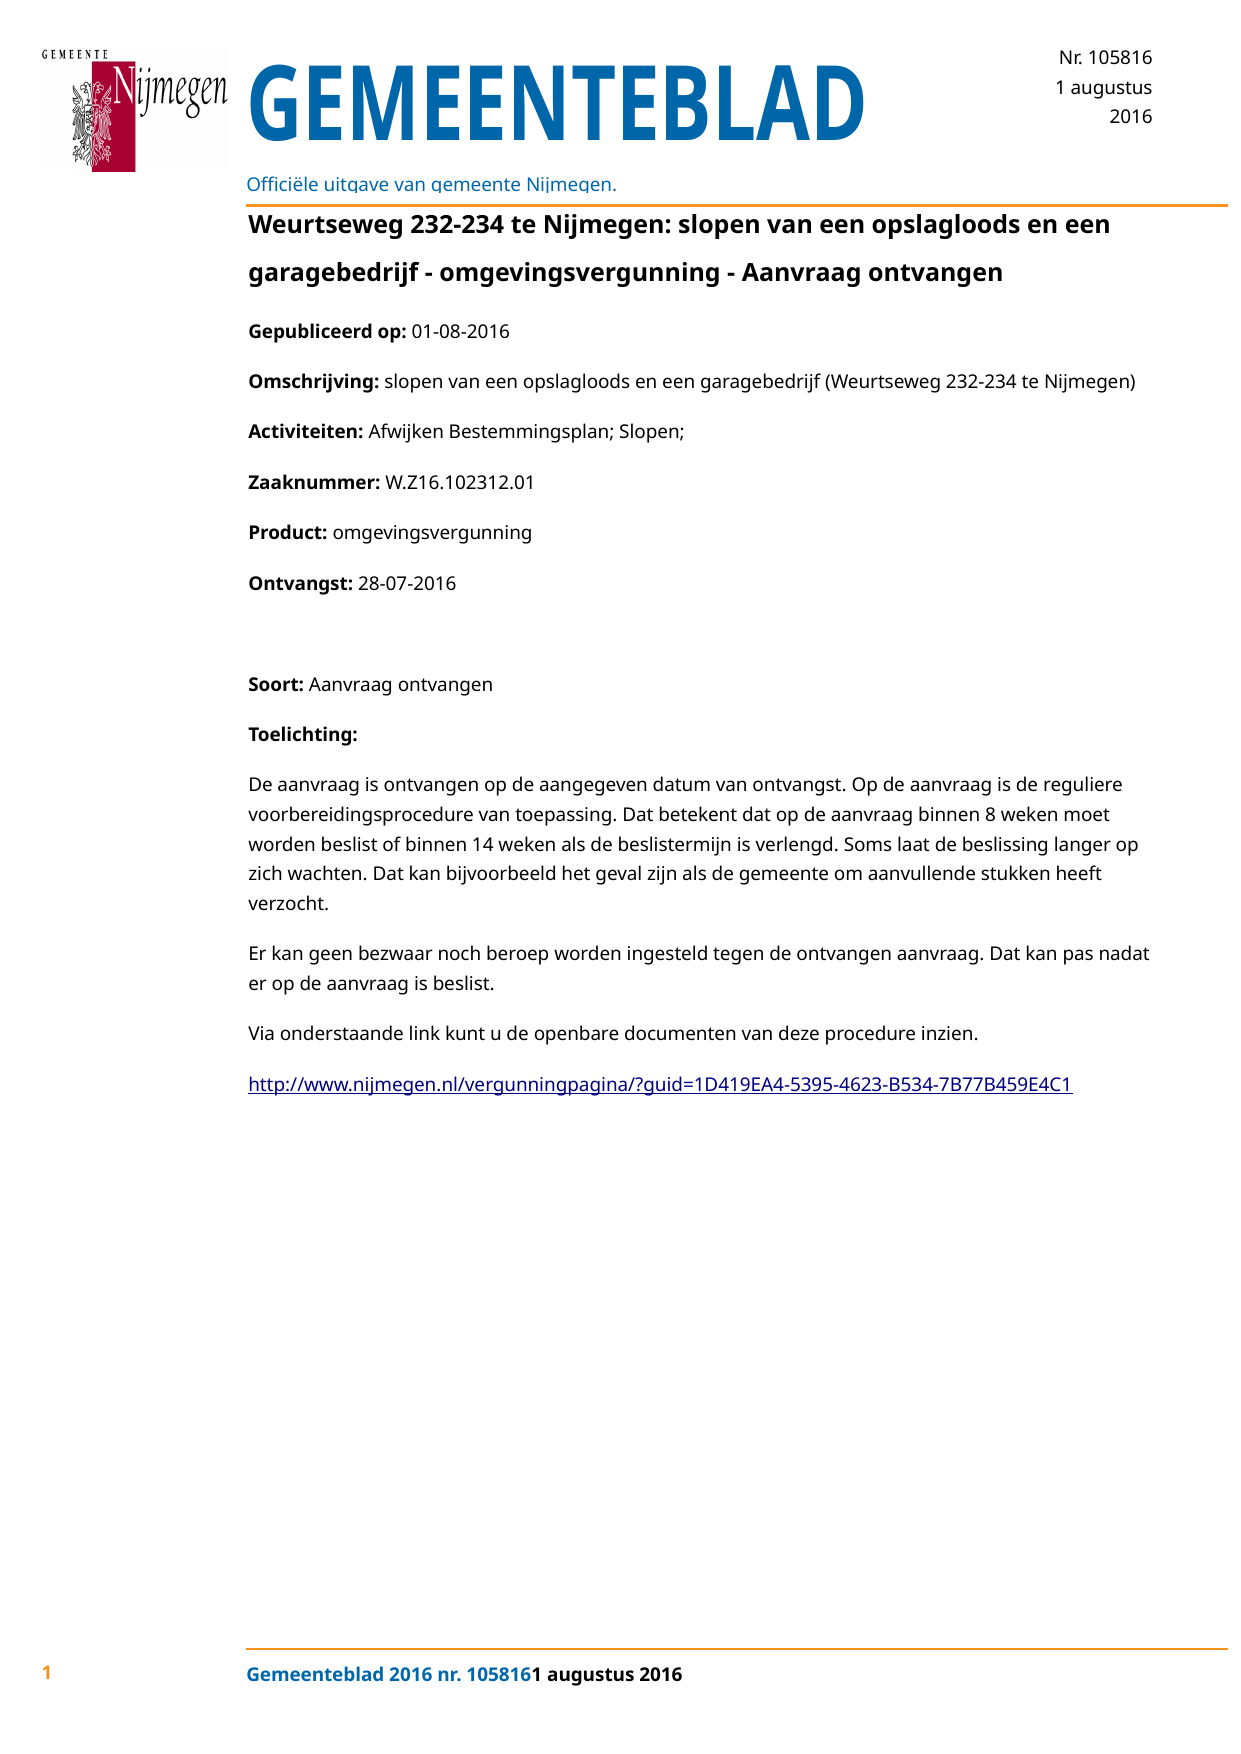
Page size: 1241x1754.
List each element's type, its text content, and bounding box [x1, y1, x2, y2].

text Via onderstaande link kunt u de openbare documenten van deze procedure inzien. [248, 1020, 1152, 1046]
text Weurtseweg 232-234 te Nijmegen: slopen van een opslagloods en een garagebedrijf - omgevingsvergunning - Aanvraag ontvangen [248, 207, 1152, 288]
text Ontvangst: 28-07-2016 [248, 570, 1152, 596]
picture [41, 47, 231, 172]
text Toelichting: [248, 721, 1152, 747]
text Er kan geen bezwaar noch beroep worden ingesteld tegen de ontvangen aanvraag. Dat kan pas nadat er op de aanvraag is beslist. [248, 940, 1152, 996]
text Activiteiten: Afwijken Bestemmingsplan; Slopen; [248, 419, 1152, 444]
text Gepubliceerd op: 01-08-2016 [248, 318, 1152, 344]
text Product: omgevingsvergunning [248, 519, 1152, 545]
text http://www.nijmegen.nl/vergunningpagina/?guid=1D419EA4-5395-4623-B534-7B77B459E4C1 [248, 1071, 1152, 1097]
text Soort: Aanvraag ontvangen [248, 671, 1152, 697]
text Zaaknummer: W.Z16.102312.01 [248, 469, 1152, 495]
text De aanvraag is ontvangen op de aangegeven datum van ontvangst. Op de aanvraag is de reguliere voorbereidingsprocedure van toepassing. Dat betekent dat op de aanvraag binnen 8 weken moet worden beslist of binnen 14 weken als de beslistermijn is verlengd. Soms laat de beslissing langer op zich wachten. Dat kan bijvoorbeeld het geval zijn als de gemeente om aanvullende stukken heeft verzocht. [248, 772, 1152, 916]
text Omschrijving: slopen van een opslagloods en een garagebedrijf (Weurtseweg 232-234 te Nijmegen) [248, 368, 1152, 394]
